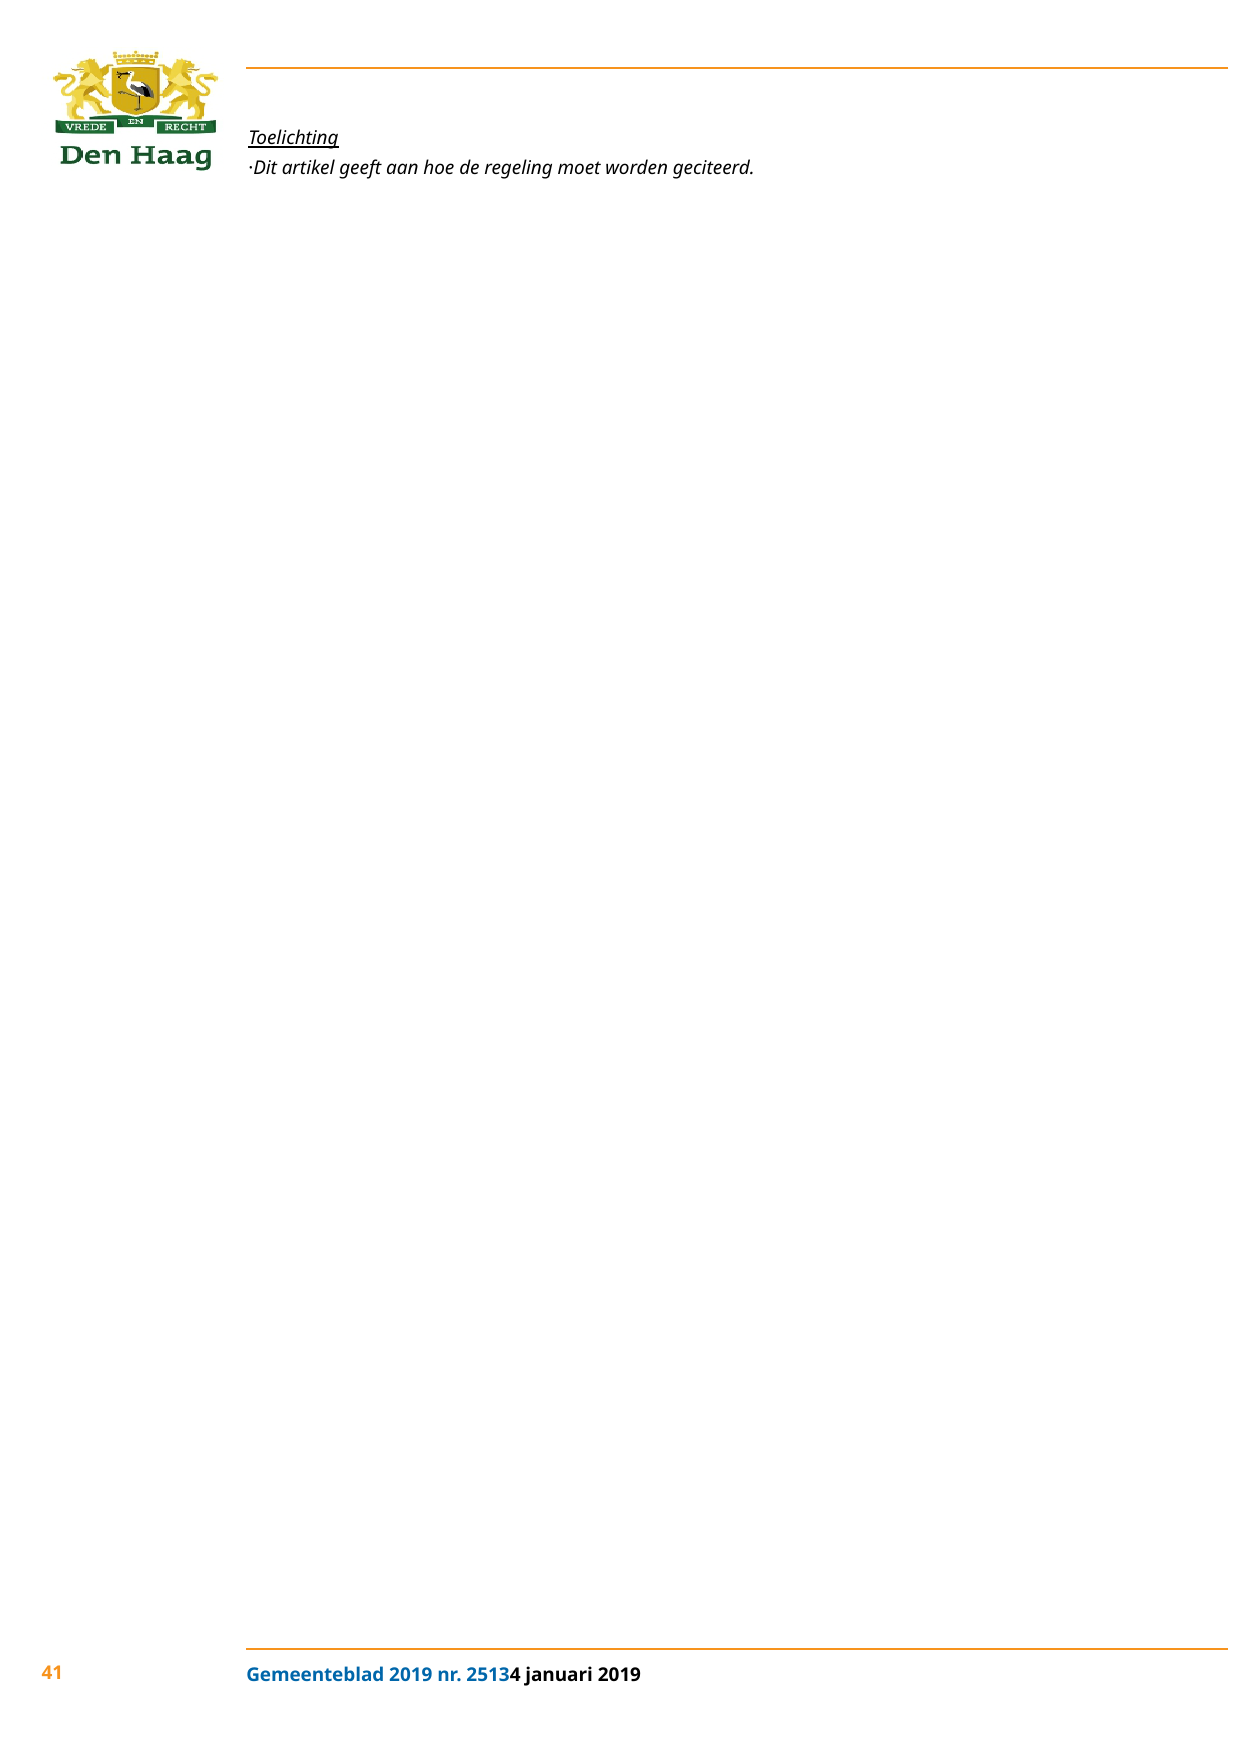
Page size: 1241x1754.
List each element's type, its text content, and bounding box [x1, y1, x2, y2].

text Toelichting [248, 124, 1152, 150]
text ·Dit artikel geeft aan hoe de regeling moet worden geciteerd. [248, 154, 1152, 180]
picture [41, 47, 231, 172]
